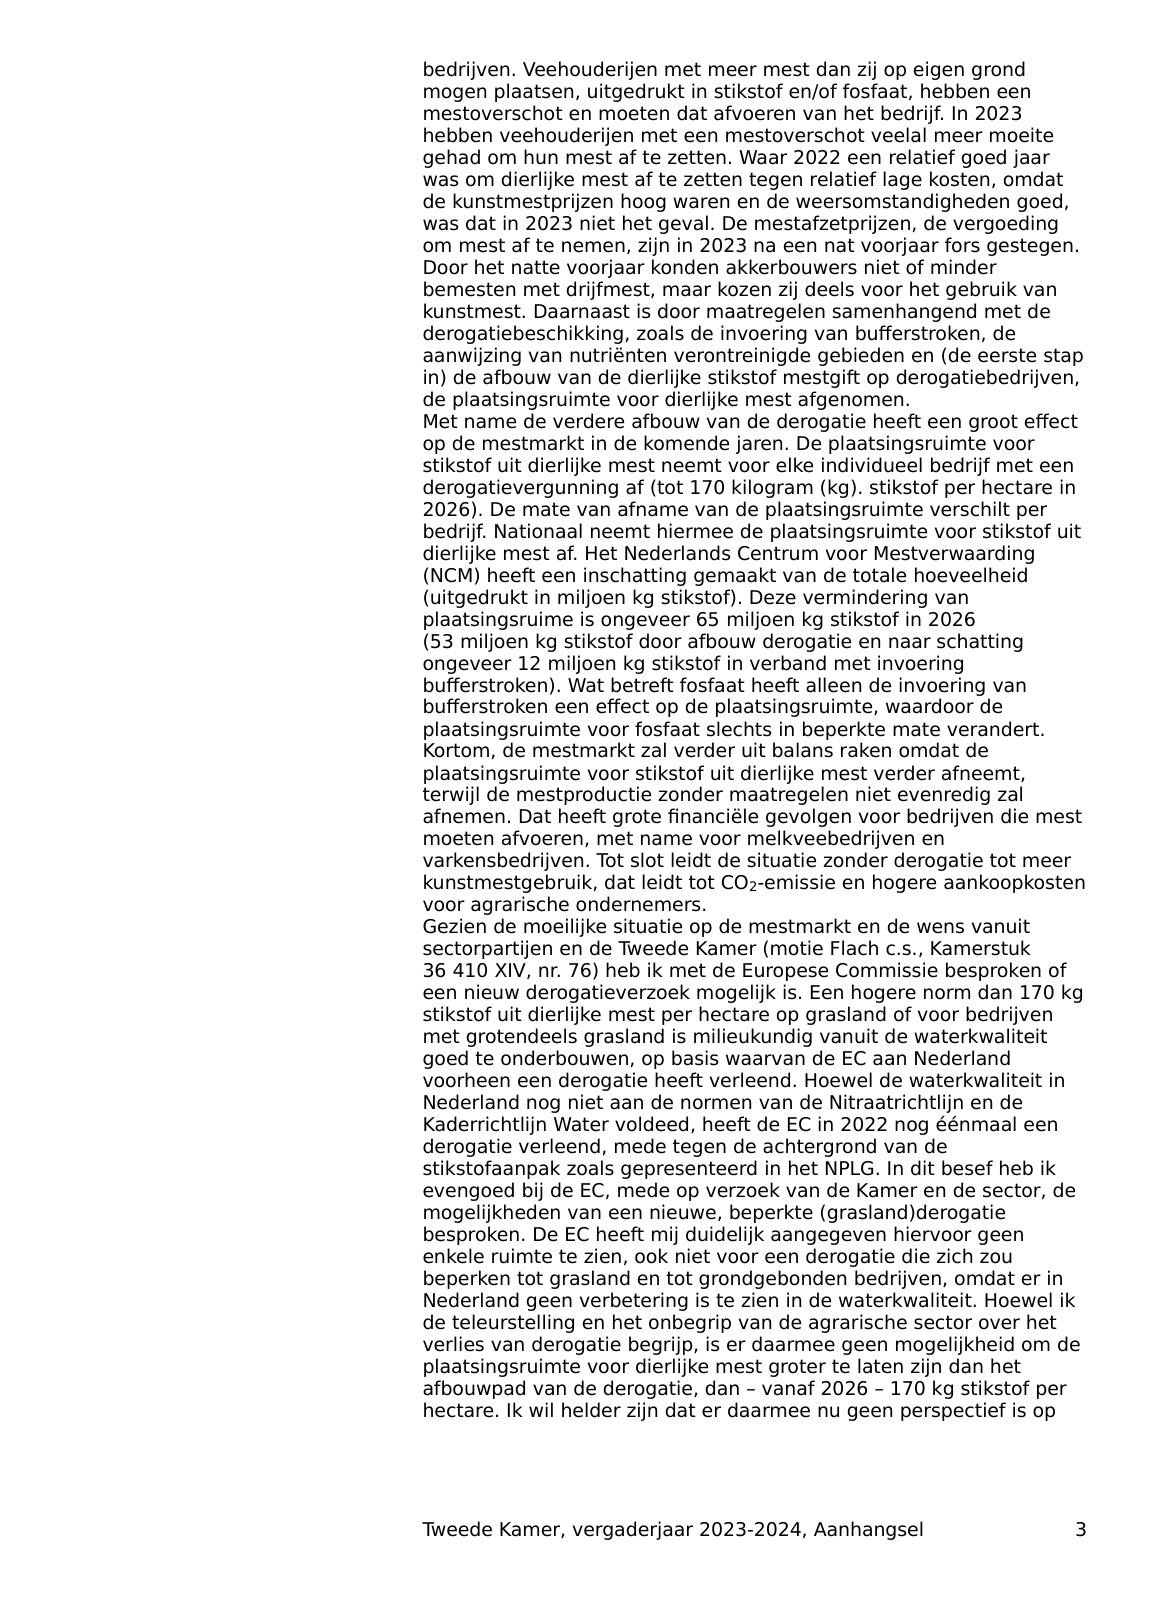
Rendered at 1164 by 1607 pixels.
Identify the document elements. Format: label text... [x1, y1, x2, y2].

text Gezien de moeilijke situatie op de mestmarkt en de wens vanuit sectorpartijen en de Tweede Kamer (motie Flach c.s., Kamerstuk 36 410 XIV, nr. 76) heb ik met de Europese Commissie besproken of een nieuw derogatieverzoek mogelijk is. Een hogere norm dan 170 kg stikstof uit dierlijke mest per hectare op grasland of voor bedrijven met grotendeels grasland is milieukundig vanuit de waterkwaliteit goed te onderbouwen, op basis waarvan de EC aan Nederland voorheen een derogatie heeft verleend. Hoewel de waterkwaliteit in Nederland nog niet aan de normen van de Nitraatrichtlijn en de Kaderrichtlijn Water voldeed, heeft de EC in 2022 nog éénmaal een derogatie verleend, mede tegen de achtergrond van de stikstofaanpak zoals gepresenteerd in het NPLG. In dit besef heb ik evengoed bij de EC, mede op verzoek van de Kamer en de sector, de mogelijkheden van een nieuwe, beperkte (grasland)derogatie besproken. De EC heeft mij duidelijk aangegeven hiervoor geen enkele ruimte te zien, ook niet voor een derogatie die zich zou beperken tot grasland en tot grondgebonden bedrijven, omdat er in Nederland geen verbetering is te zien in de waterkwaliteit. Hoewel ik de teleurstelling en het onbegrip van de agrarische sector over het verlies van derogatie begrijp, is er daarmee geen mogelijkheid om de plaatsingsruimte voor dierlijke mest groter te laten zijn dan het afbouwpad van de derogatie, dan – vanaf 2026 – 170 kg stikstof per hectare. Ik wil helder zijn dat er daarmee nu geen perspectief is op [422, 916, 1087, 1422]
text bedrijven. Veehouderijen met meer mest dan zij op eigen grond mogen plaatsen, uitgedrukt in stikstof en/of fosfaat, hebben een mestoverschot en moeten dat afvoeren van het bedrijf. In 2023 hebben veehouderijen met een mestoverschot veelal meer moeite gehad om hun mest af te zetten. Waar 2022 een relatief goed jaar was om dierlijke mest af te zetten tegen relatief lage kosten, omdat de kunstmestprijzen hoog waren en de weersomstandigheden goed, was dat in 2023 niet het geval. De mestafzetprijzen, de vergoeding om mest af te nemen, zijn in 2023 na een nat voorjaar fors gestegen. Door het natte voorjaar konden akkerbouwers niet of minder bemesten met drijfmest, maar kozen zij deels voor het gebruik van kunstmest. Daarnaast is door maatregelen samenhangend met de derogatiebeschikking, zoals de invoering van bufferstroken, de aanwijzing van nutriënten verontreinigde gebieden en (de eerste stap in) de afbouw van de dierlijke stikstof mestgift op derogatiebedrijven, de plaatsingsruimte voor dierlijke mest afgenomen. [422, 59, 1087, 411]
text Met name de verdere afbouw van de derogatie heeft een groot effect op de mestmarkt in de komende jaren. De plaatsingsruimte voor stikstof uit dierlijke mest neemt voor elke individueel bedrijf met een derogatievergunning af (tot 170 kilogram (kg). stikstof per hectare in 2026). De mate van afname van de plaatsingsruimte verschilt per bedrijf. Nationaal neemt hiermee de plaatsingsruimte voor stikstof uit dierlijke mest af. Het Nederlands Centrum voor Mestverwaarding (NCM) heeft een inschatting gemaakt van de totale hoeveelheid (uitgedrukt in miljoen kg stikstof). Deze vermindering van plaatsingsruime is ongeveer 65 miljoen kg stikstof in 2026 (53 miljoen kg stikstof door afbouw derogatie en naar schatting ongeveer 12 miljoen kg stikstof in verband met invoering bufferstroken). Wat betreft fosfaat heeft alleen de invoering van bufferstroken een effect op de plaatsingsruimte, waardoor de plaatsingsruimte voor fosfaat slechts in beperkte mate verandert. Kortom, de mestmarkt zal verder uit balans raken omdat de plaatsingsruimte voor stikstof uit dierlijke mest verder afneemt, terwijl de mestproductie zonder maatregelen niet evenredig zal afnemen. Dat heeft grote financiële gevolgen voor bedrijven die mest moeten afvoeren, met name voor melkveebedrijven en varkensbedrijven. Tot slot leidt de situatie zonder derogatie tot meer kunstmestgebruik, dat leidt tot CO2-emissie en hogere aankoopkosten voor agrarische ondernemers. [422, 411, 1087, 916]
